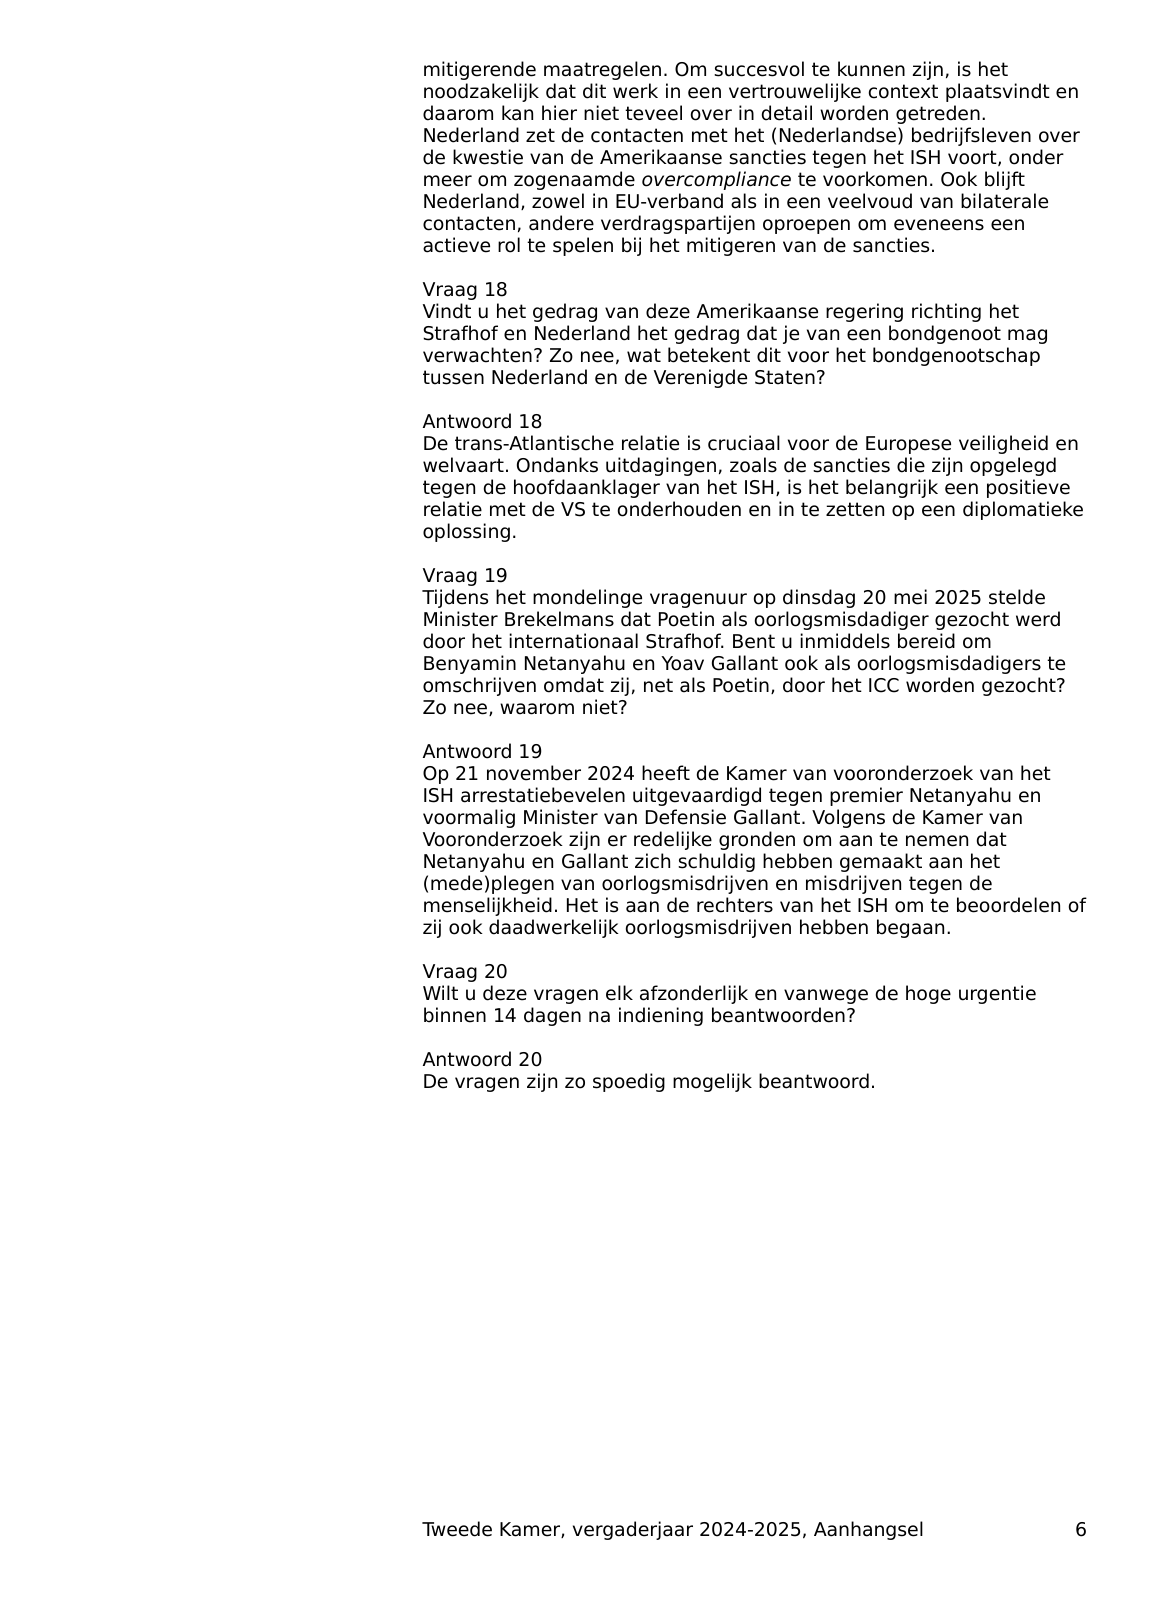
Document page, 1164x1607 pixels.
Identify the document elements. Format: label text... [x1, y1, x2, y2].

text Antwoord 19 [422, 741, 1087, 763]
text Op 21 november 2024 heeft de Kamer van vooronderzoek van het ISH arrestatiebevelen uitgevaardigd tegen premier Netanyahu en voormalig Minister van Defensie Gallant. Volgens de Kamer van Vooronderzoek zijn er redelijke gronden om aan te nemen dat Netanyahu en Gallant zich schuldig hebben gemaakt aan het (mede)plegen van oorlogsmisdrijven en misdrijven tegen de menselijkheid. Het is aan de rechters van het ISH om te beoordelen of zij ook daadwerkelijk oorlogsmisdrijven hebben begaan. [422, 763, 1087, 939]
text Tijdens het mondelinge vragenuur op dinsdag 20 mei 2025 stelde Minister Brekelmans dat Poetin als oorlogsmisdadiger gezocht werd door het internationaal Strafhof. Bent u inmiddels bereid om Benyamin Netanyahu en Yoav Gallant ook als oorlogsmisdadigers te omschrijven omdat zij, net als Poetin, door het ICC worden gezocht? Zo nee, waarom niet? [422, 587, 1087, 719]
text Vraag 20 [422, 961, 1087, 983]
text Antwoord 18 [422, 411, 1087, 433]
text mitigerende maatregelen. Om succesvol te kunnen zijn, is het noodzakelijk dat dit werk in een vertrouwelijke context plaatsvindt en daarom kan hier niet teveel over in detail worden getreden. Nederland zet de contacten met het (Nederlandse) bedrijfsleven over de kwestie van de Amerikaanse sancties tegen het ISH voort, onder meer om zogenaamde overcompliance te voorkomen. Ook blijft Nederland, zowel in EU-verband als in een veelvoud van bilaterale contacten, andere verdragspartijen oproepen om eveneens een actieve rol te spelen bij het mitigeren van de sancties. [422, 59, 1087, 257]
text Vraag 19 [422, 565, 1087, 587]
text Wilt u deze vragen elk afzonderlijk en vanwege de hoge urgentie binnen 14 dagen na indiening beantwoorden? [422, 983, 1087, 1027]
text Vraag 18 [422, 279, 1087, 301]
text De vragen zijn zo spoedig mogelijk beantwoord. [422, 1071, 1087, 1093]
text De trans-Atlantische relatie is cruciaal voor de Europese veiligheid en welvaart. Ondanks uitdagingen, zoals de sancties die zijn opgelegd tegen de hoofdaanklager van het ISH, is het belangrijk een positieve relatie met de VS te onderhouden en in te zetten op een diplomatieke oplossing. [422, 433, 1087, 543]
text Vindt u het gedrag van deze Amerikaanse regering richting het Strafhof en Nederland het gedrag dat je van een bondgenoot mag verwachten? Zo nee, wat betekent dit voor het bondgenootschap tussen Nederland en de Verenigde Staten? [422, 301, 1087, 389]
text Antwoord 20 [422, 1049, 1087, 1071]
